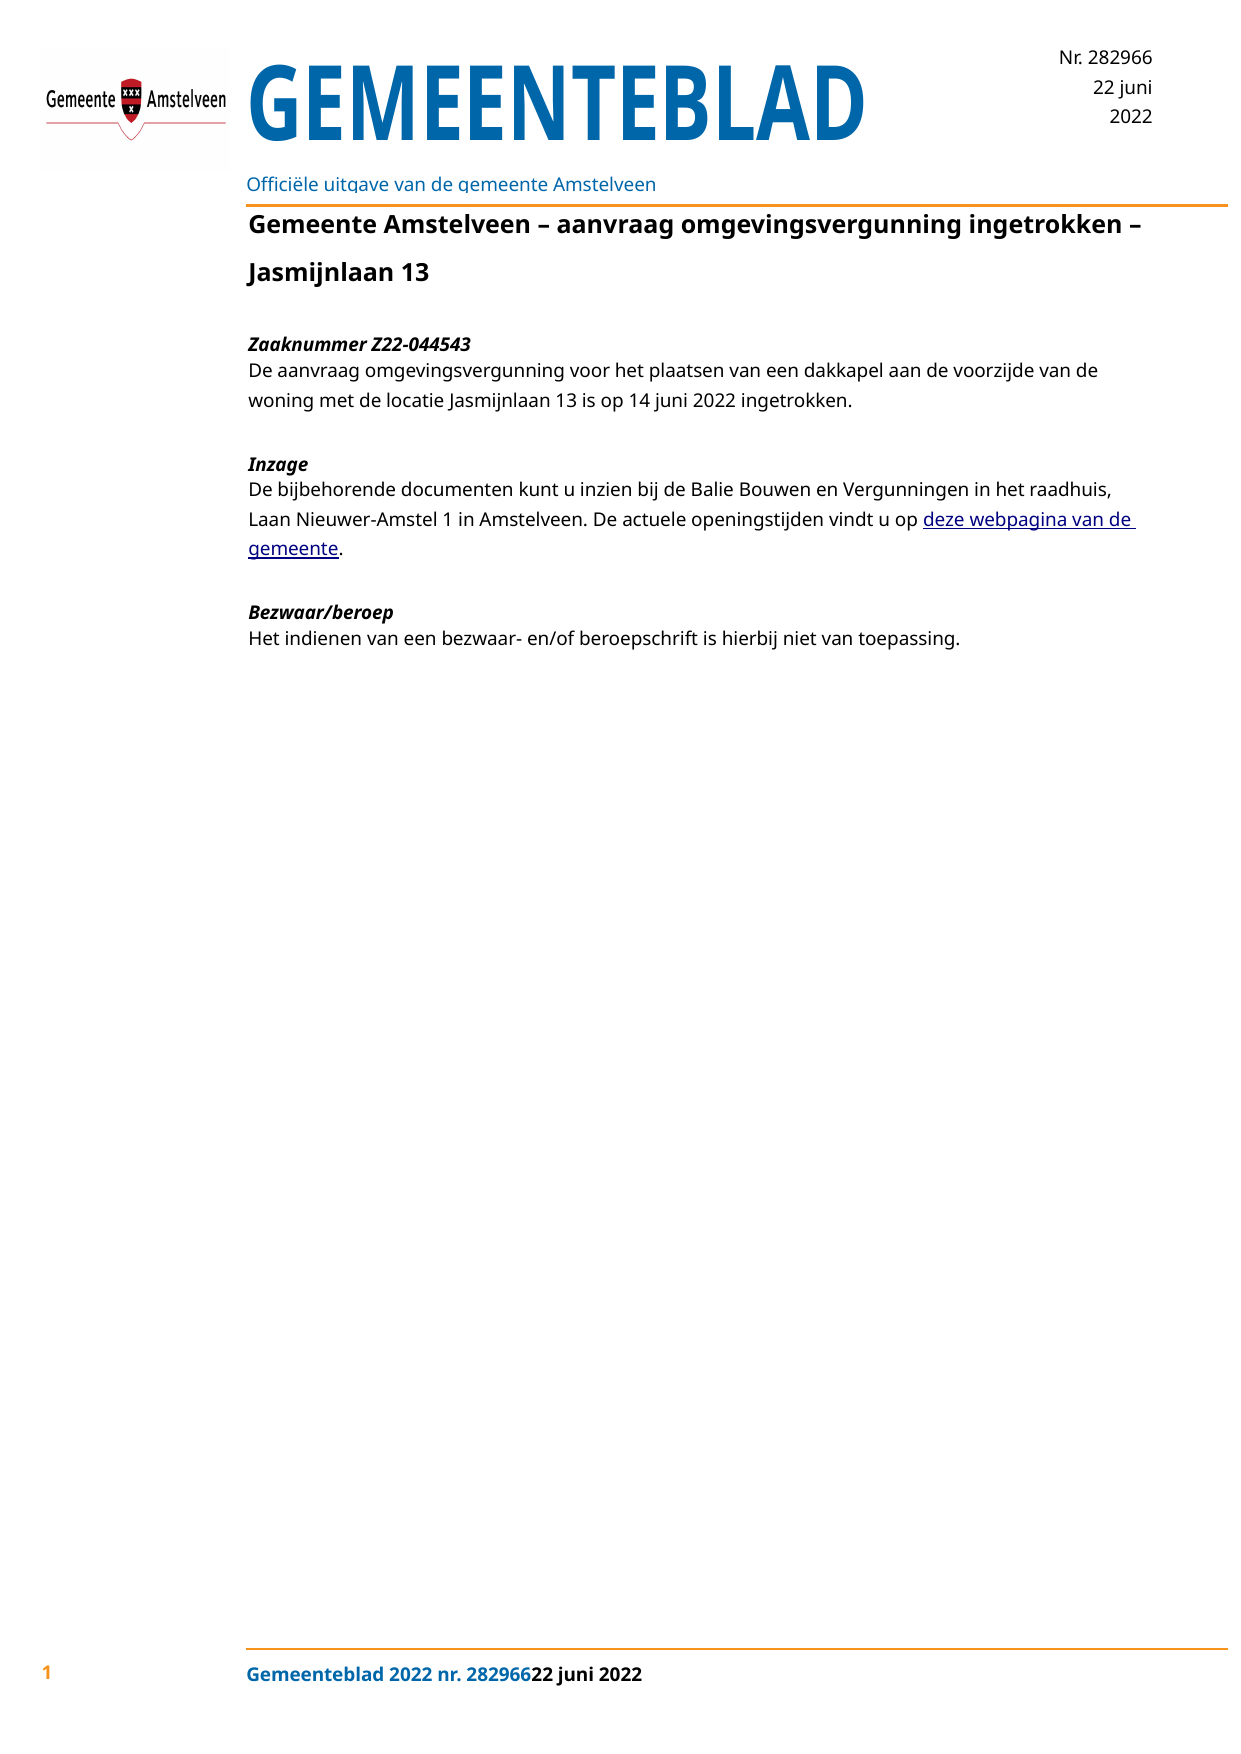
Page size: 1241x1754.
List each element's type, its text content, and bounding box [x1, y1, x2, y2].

text Bezwaar/beroep [248, 599, 1152, 625]
text Het indienen van een bezwaar- en/of beroepschrift is hierbij niet van toepassing. [248, 625, 1152, 651]
text Zaaknummer Z22-044543 [248, 331, 1152, 357]
text Gemeente Amstelveen – aanvraag omgevingsvergunning ingetrokken – Jasmijnlaan 13 [248, 207, 1152, 288]
text De aanvraag omgevingsvergunning voor het plaatsen van een dakkapel aan de voorzijde van de woning met de locatie Jasmijnlaan 13 is op 14 juni 2022 ingetrokken. [248, 357, 1152, 412]
text De bijbehorende documenten kunt u inzien bij de Balie Bouwen en Vergunningen in het raadhuis, Laan Nieuwer-Amstel 1 in Amstelveen. De actuele openingstijden vindt u op deze webpagina van de gemeente. [248, 476, 1152, 561]
picture [41, 47, 231, 172]
text Inzage [248, 451, 1152, 476]
